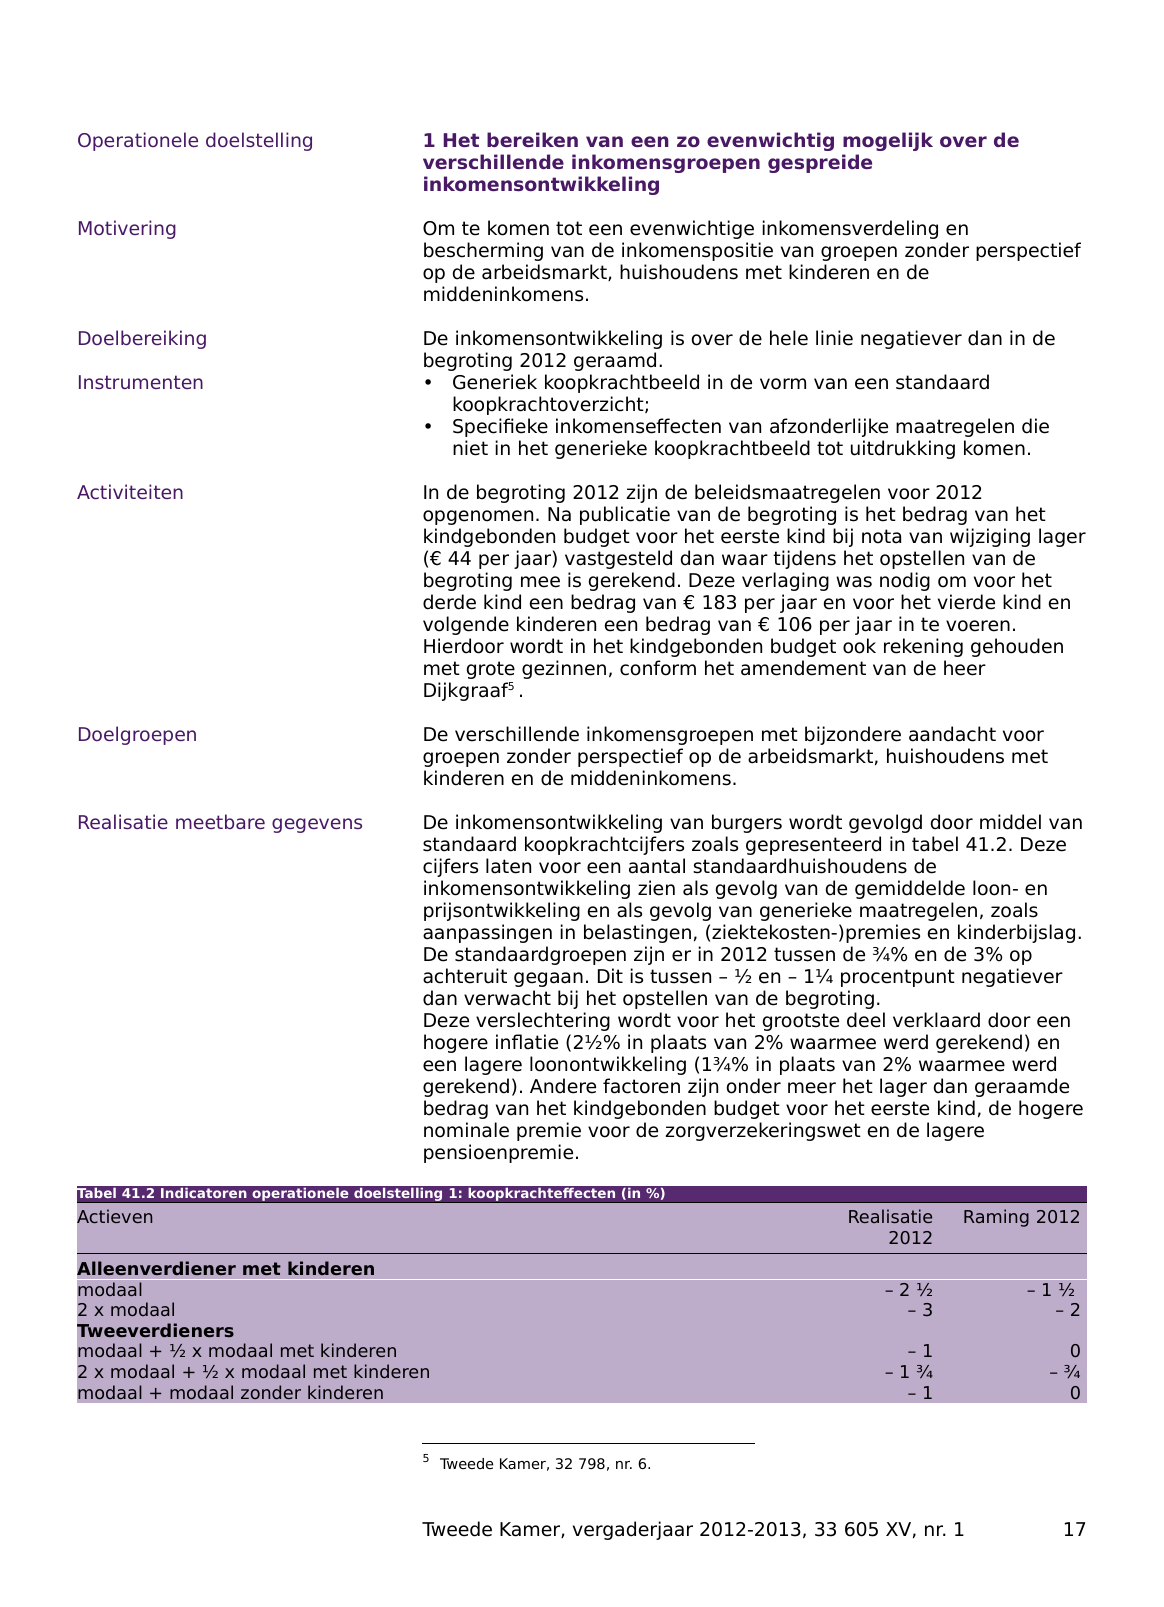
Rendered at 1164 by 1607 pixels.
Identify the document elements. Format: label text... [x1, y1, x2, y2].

table_cell modaal + modaal zonder kinderen [77, 1383, 791, 1403]
table_cell – 1 [791, 1383, 939, 1403]
table_cell 2 x modaal [77, 1300, 791, 1321]
table_cell – 1 ½ [939, 1280, 1087, 1300]
table_cell – 2 [939, 1300, 1087, 1321]
text In de begroting 2012 zijn de beleidsmaatregelen voor 2012 opgenomen. Na publicatie van de begroting is het bedrag van het kindgebonden budget voor het eerste kind bij nota van wijziging lager (€ 44 per jaar) vastgesteld dan waar tijdens het opstellen van de begroting mee is gerekend. Deze verlaging was nodig om voor het derde kind een bedrag van € 183 per jaar en voor het vierde kind en volgende kinderen een bedrag van € 106 per jaar in te voeren. Hierdoor wordt in het kindgebonden budget ook rekening gehouden met grote gezinnen, conform het amendement van de heer Dijkgraaf. [422, 482, 1087, 702]
table_cell Tweeverdieners [77, 1321, 791, 1341]
text Realisatie meetbare gegevens [77, 812, 399, 834]
table_cell [791, 1321, 939, 1341]
table_cell [791, 1254, 939, 1279]
table_cell – 1 ¾ [791, 1362, 939, 1383]
table_cell 0 [939, 1383, 1087, 1403]
text Doelbereiking [77, 328, 399, 350]
subtitle 1 Het bereiken van een zo evenwichtig mogelijk over de verschillende inkomensgroepen gespreide inkomensontwikkeling [422, 130, 1087, 196]
table_cell Alleenverdiener met kinderen [77, 1254, 791, 1279]
text [77, 394, 399, 402]
text Deze verslechtering wordt voor het grootste deel verklaard door een hogere inflatie (2½% in plaats van 2% waarmee werd gerekend) en een lagere loonontwikkeling (1¾% in plaats van 2% waarmee werd gerekend). Andere factoren zijn onder meer het lager dan geraamde bedrag van het kindgebonden budget voor het eerste kind, de hogere nominale premie voor de zorgverzekeringswet en de lagere pensioenpremie. [422, 1010, 1087, 1164]
table_cell 0 [939, 1341, 1087, 1362]
table_cell – 2 ½ [791, 1280, 939, 1300]
text De verschillende inkomensgroepen met bijzondere aandacht voor groepen zonder perspectief op de arbeidsmarkt, huishoudens met kinderen en de middeninkomens. [422, 724, 1087, 790]
table_cell – ¾ [939, 1362, 1087, 1383]
table_cell modaal + ½ x modaal met kinderen [77, 1341, 791, 1362]
table_header Tabel 41.2 Indicatoren operationele doelstelling 1: koopkrachteffecten (in %) [77, 1186, 1087, 1202]
text Tweede Kamer, 32 798, nr. 6. [422, 1452, 1087, 1474]
text Operationele doelstelling [77, 130, 399, 152]
table_cell – 3 [791, 1300, 939, 1321]
table_cell Raming 2012 [939, 1203, 1087, 1253]
text • Generiek koopkrachtbeeld in de vorm van een standaard koopkrachtoverzicht; [422, 372, 1087, 416]
subtitle [77, 152, 399, 160]
table_cell modaal [77, 1280, 791, 1300]
text De inkomensontwikkeling is over de hele linie negatiever dan in de begroting 2012 geraamd. [422, 328, 1087, 372]
table_cell [939, 1321, 1087, 1341]
text Activiteiten [77, 482, 399, 504]
text [77, 350, 399, 358]
text Motivering [77, 218, 399, 240]
table_cell 2 x modaal + ½ x modaal met kinderen [77, 1362, 791, 1383]
text Om te komen tot een evenwichtige inkomensverdeling en bescherming van de inkomenspositie van groepen zonder perspectief op de arbeidsmarkt, huishoudens met kinderen en de middeninkomens. [422, 218, 1087, 306]
table_cell [939, 1254, 1087, 1279]
table_cell – 1 [791, 1341, 939, 1362]
table_cell Actieven [77, 1203, 791, 1253]
text De standaardgroepen zijn er in 2012 tussen de ¾% en de 3% op achteruit gegaan. Dit is tussen – ½ en – 1¼ procentpunt negatiever dan verwacht bij het opstellen van de begroting. [422, 944, 1087, 1010]
text Instrumenten [77, 372, 399, 394]
text • Specifieke inkomenseffecten van afzonderlijke maatregelen die niet in het generieke koopkrachtbeeld tot uitdrukking komen. [422, 416, 1087, 460]
table_cell Realisatie 2012 [791, 1203, 939, 1253]
text De inkomensontwikkeling van burgers wordt gevolgd door middel van standaard koopkrachtcijfers zoals gepresenteerd in tabel 41.2. Deze cijfers laten voor een aantal standaardhuishoudens de inkomensontwikkeling zien als gevolg van de gemiddelde loon- en prijsontwikkeling en als gevolg van generieke maatregelen, zoals aanpassingen in belastingen, (ziektekosten-)premies en kinderbijslag. [422, 812, 1087, 944]
text Doelgroepen [77, 724, 399, 746]
